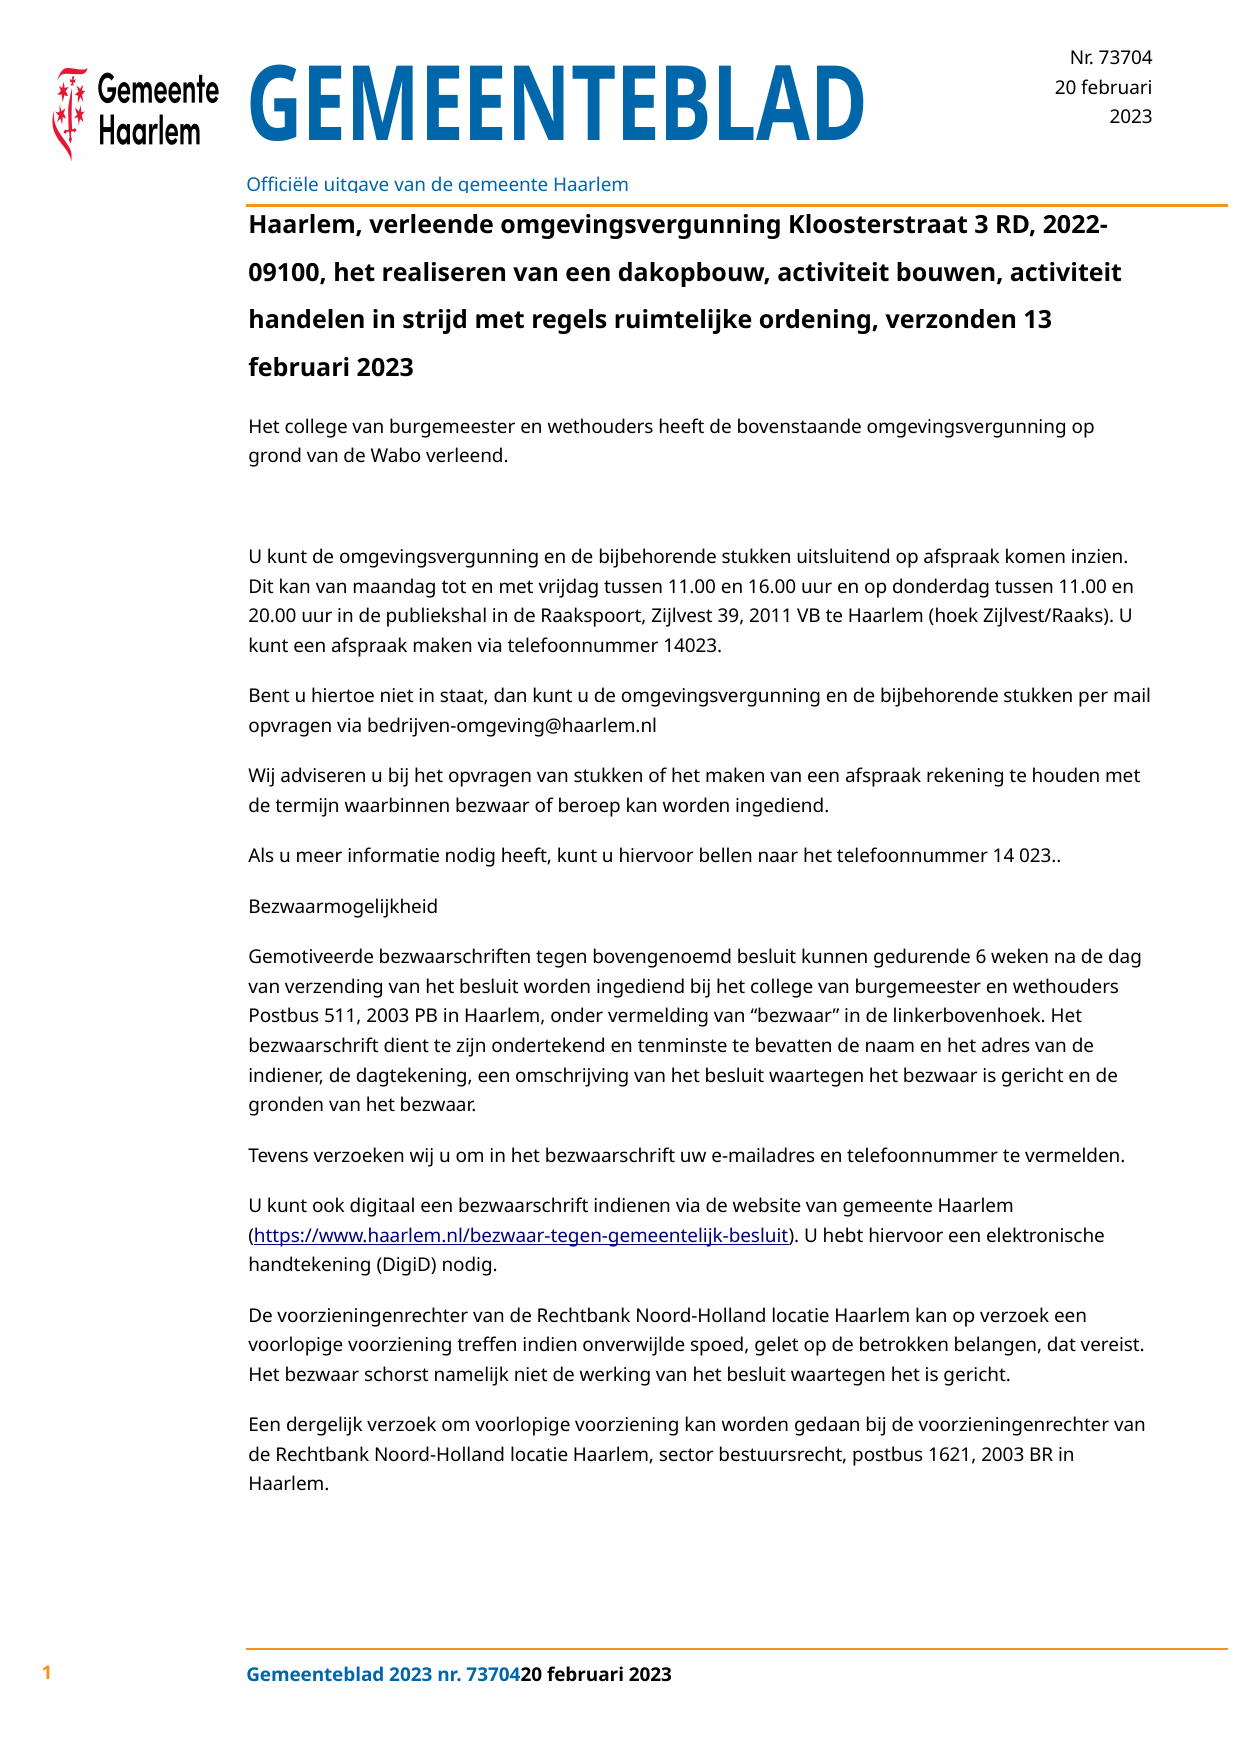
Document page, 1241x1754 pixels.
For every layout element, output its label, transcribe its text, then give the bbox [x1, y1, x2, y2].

text U kunt de omgevingsvergunning en de bijbehorende stukken uitsluitend op afspraak komen inzien. Dit kan van maandag tot en met vrijdag tussen 11.00 en 16.00 uur en op donderdag tussen 11.00 en 20.00 uur in de publiekshal in de Raakspoort, Zijlvest 39, 2011 VB te Haarlem (hoek Zijlvest/Raaks). U kunt een afspraak maken via telefoonnummer 14023. [248, 543, 1152, 658]
text Het college van burgemeester en wethouders heeft de bovenstaande omgevingsvergunning op grond van de Wabo verleend. [248, 413, 1152, 468]
text Haarlem, verleende omgevingsvergunning Kloosterstraat 3 RD, 2022-09100, het realiseren van een dakopbouw, activiteit bouwen, activiteit handelen in strijd met regels ruimtelijke ordening, verzonden 13 februari 2023 [248, 207, 1152, 384]
text Als u meer informatie nodig heeft, kunt u hiervoor bellen naar het telefoonnummer 14 023.. [248, 843, 1152, 868]
text Gemotiveerde bezwaarschriften tegen bovengenoemd besluit kunnen gedurende 6 weken na de dag van verzending van het besluit worden ingediend bij het college van burgemeester en wethouders Postbus 511, 2003 PB in Haarlem, onder vermelding van “bezwaar” in de linkerbovenhoek. Het bezwaarschrift dient te zijn ondertekend en tenminste te bevatten de naam en het adres van de indiener, de dagtekening, een omschrijving van het besluit waartegen het bezwaar is gericht en de gronden van het bezwaar. [248, 943, 1152, 1117]
text Bent u hiertoe niet in staat, dan kunt u de omgevingsvergunning en de bijbehorende stukken per mail opvragen via bedrijven-omgeving@haarlem.nl [248, 683, 1152, 738]
picture [41, 47, 231, 172]
text U kunt ook digitaal een bezwaarschrift indienen via de website van gemeente Haarlem (https://www.haarlem.nl/bezwaar-tegen-gemeentelijk-besluit). U hebt hiervoor een elektronische handtekening (DigiD) nodig. [248, 1192, 1152, 1277]
text Wij adviseren u bij het opvragen van stukken of het maken van een afspraak rekening te houden met de termijn waarbinnen bezwaar of beroep kan worden ingediend. [248, 763, 1152, 818]
text Een dergelijk verzoek om voorlopige voorziening kan worden gedaan bij de voorzieningenrechter van de Rechtbank Noord-Holland locatie Haarlem, sector bestuursrecht, postbus 1621, 2003 BR in Haarlem. [248, 1411, 1152, 1496]
text Tevens verzoeken wij u om in het bezwaarschrift uw e-mailadres en telefoonnummer te vermelden. [248, 1142, 1152, 1168]
text De voorzieningenrechter van de Rechtbank Noord-Holland locatie Haarlem kan op verzoek een voorlopige voorziening treffen indien onverwijlde spoed, gelet op de betrokken belangen, dat vereist. Het bezwaar schorst namelijk niet de werking van het besluit waartegen het is gericht. [248, 1302, 1152, 1387]
text Bezwaarmogelijkheid [248, 893, 1152, 919]
